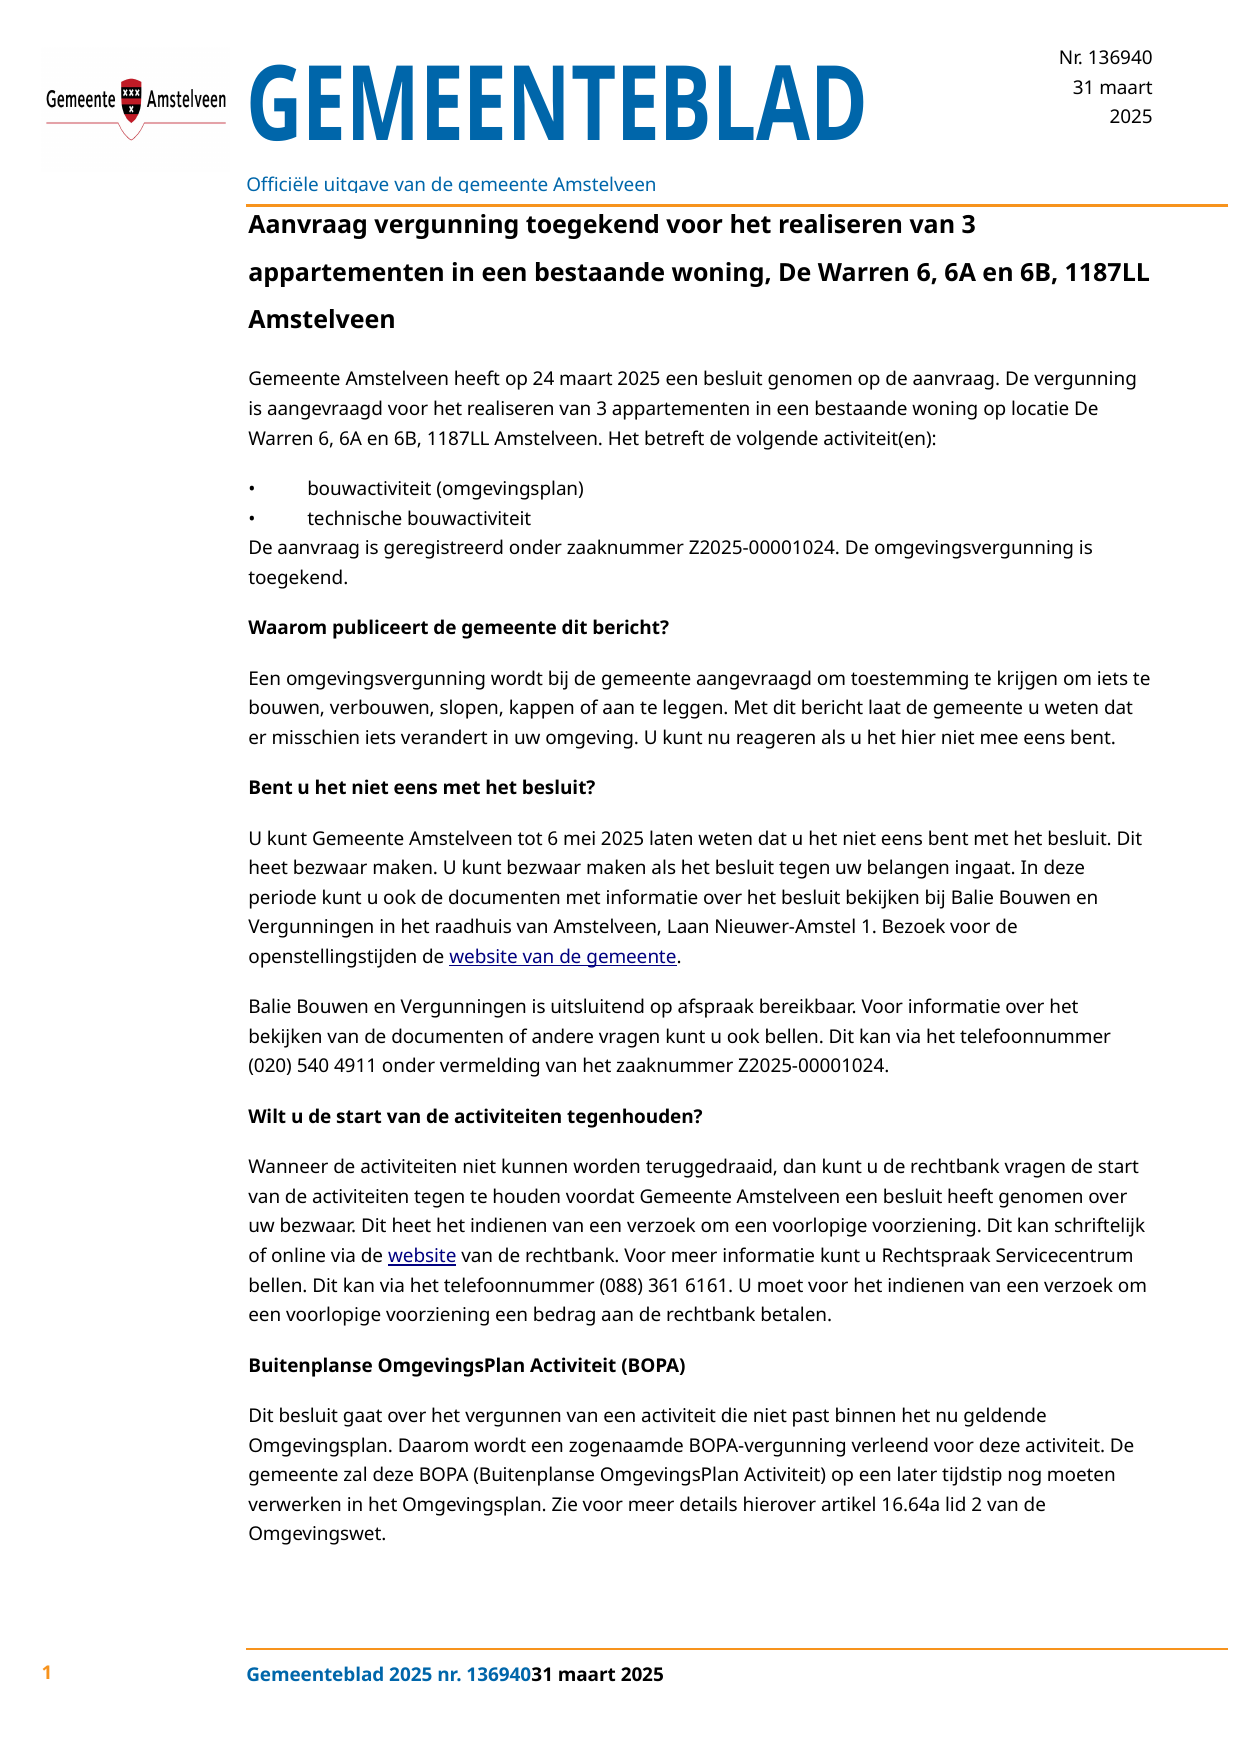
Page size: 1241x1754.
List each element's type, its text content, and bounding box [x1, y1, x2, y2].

text Een omgevingsvergunning wordt bij de gemeente aangevraagd om toestemming te krijgen om iets te bouwen, verbouwen, slopen, kappen of aan te leggen. Met dit bericht laat de gemeente u weten dat er misschien iets verandert in uw omgeving. U kunt nu reageren als u het hier niet mee eens bent. [248, 665, 1152, 749]
text Waarom publiceert de gemeente dit bericht? [248, 614, 1152, 640]
text Dit besluit gaat over het vergunnen van een activiteit die niet past binnen het nu geldende Omgevingsplan. Daarom wordt een zogenaamde BOPA-vergunning verleend voor deze activiteit. De gemeente zal deze BOPA (Buitenplanse OmgevingsPlan Activiteit) op een later tijdstip nog moeten verwerken in het Omgevingsplan. Zie voor meer details hierover artikel 16.64a lid 2 van de Omgevingswet. [248, 1402, 1152, 1546]
list technische bouwactiviteit [248, 505, 1152, 530]
text Balie Bouwen en Vergunningen is uitsluitend op afspraak bereikbaar. Voor informatie over het bekijken van de documenten of andere vragen kunt u ook bellen. Dit kan via het telefoonnummer (020) 540 4911 onder vermelding van het zaaknummer Z2025-00001024. [248, 993, 1152, 1078]
text Gemeente Amstelveen heeft op 24 maart 2025 een besluit genomen op de aanvraag. De vergunning is aangevraagd voor het realiseren van 3 appartementen in een bestaande woning op locatie De Warren 6, 6A en 6B, 1187LL Amstelveen. Het betreft de volgende activiteit(en): [248, 366, 1152, 450]
text Aanvraag vergunning toegekend voor het realiseren van 3 appartementen in een bestaande woning, De Warren 6, 6A en 6B, 1187LL Amstelveen [248, 207, 1152, 336]
list bouwactiviteit (omgevingsplan) [248, 475, 1152, 501]
text Buitenplanse OmgevingsPlan Activiteit (BOPA) [248, 1352, 1152, 1377]
picture [41, 47, 231, 172]
text U kunt Gemeente Amstelveen tot 6 mei 2025 laten weten dat u het niet eens bent met het besluit. Dit heet bezwaar maken. U kunt bezwaar maken als het besluit tegen uw belangen ingaat. In deze periode kunt u ook de documenten met informatie over het besluit bekijken bij Balie Bouwen en Vergunningen in het raadhuis van Amstelveen, Laan Nieuwer-Amstel 1. Bezoek voor de openstellingstijden de website van de gemeente. [248, 825, 1152, 969]
text Bent u het niet eens met het besluit? [248, 774, 1152, 800]
text Wanneer de activiteiten niet kunnen worden teruggedraaid, dan kunt u de rechtbank vragen de start van de activiteiten tegen te houden voordat Gemeente Amstelveen een besluit heeft genomen over uw bezwaar. Dit heet het indienen van een verzoek om een voorlopige voorziening. Dit kan schriftelijk of online via de website van de rechtbank. Voor meer informatie kunt u Rechtspraak Servicecentrum bellen. Dit kan via het telefoonnummer (088) 361 6161. U moet voor het indienen van een verzoek om een voorlopige voorziening een bedrag aan de rechtbank betalen. [248, 1153, 1152, 1327]
text De aanvraag is geregistreerd onder zaaknummer Z2025-00001024. De omgevingsvergunning is toegekend. [248, 534, 1152, 589]
text Wilt u de start van de activiteiten tegenhouden? [248, 1103, 1152, 1129]
